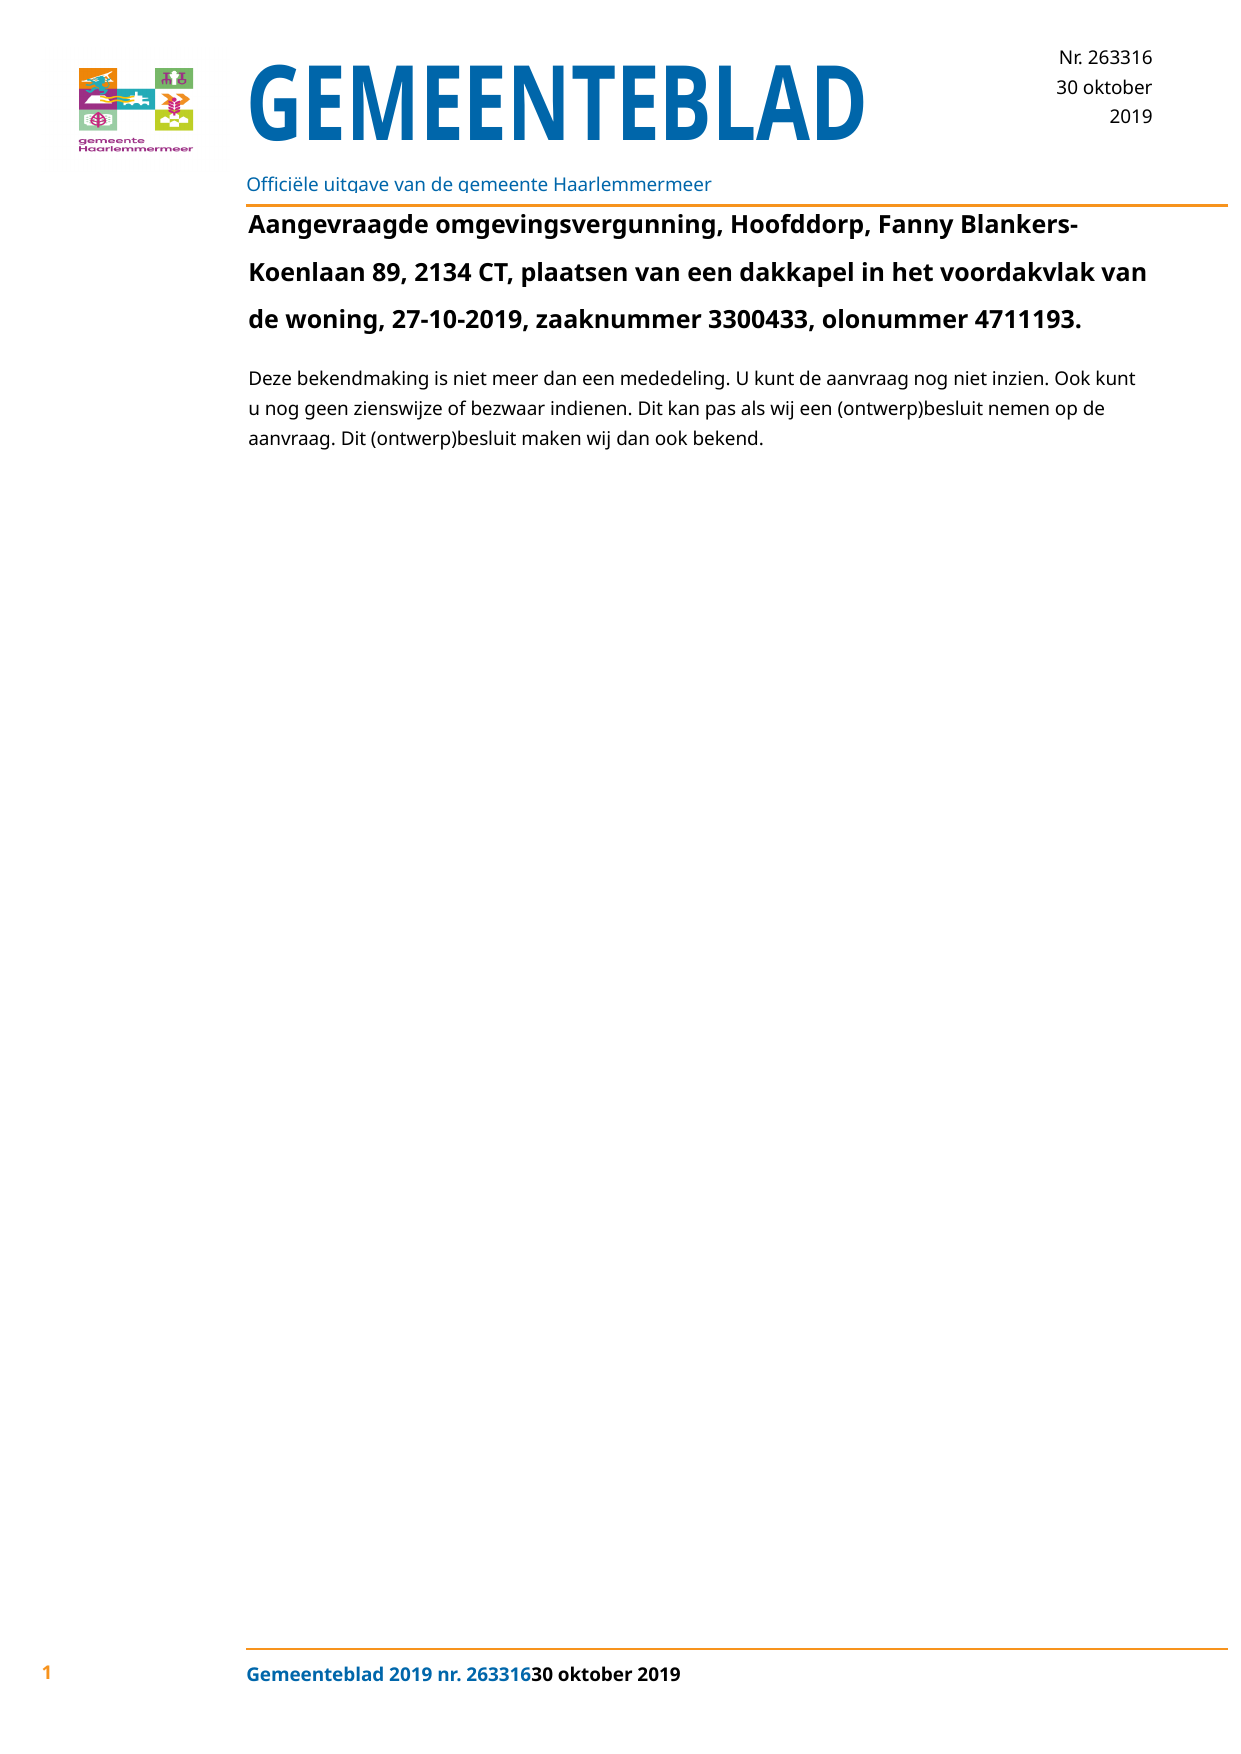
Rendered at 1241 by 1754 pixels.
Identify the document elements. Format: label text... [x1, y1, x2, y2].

text Deze bekendmaking is niet meer dan een mededeling. U kunt de aanvraag nog niet inzien. Ook kunt u nog geen zienswijze of bezwaar indienen. Dit kan pas als wij een (ontwerp)besluit nemen op de aanvraag. Dit (ontwerp)besluit maken wij dan ook bekend. [248, 366, 1152, 450]
picture [41, 47, 231, 172]
text Aangevraagde omgevingsvergunning, Hoofddorp, Fanny Blankers-Koenlaan 89, 2134 CT, plaatsen van een dakkapel in het voordakvlak van de woning, 27-10-2019, zaaknummer 3300433, olonummer 4711193. [248, 207, 1152, 336]
